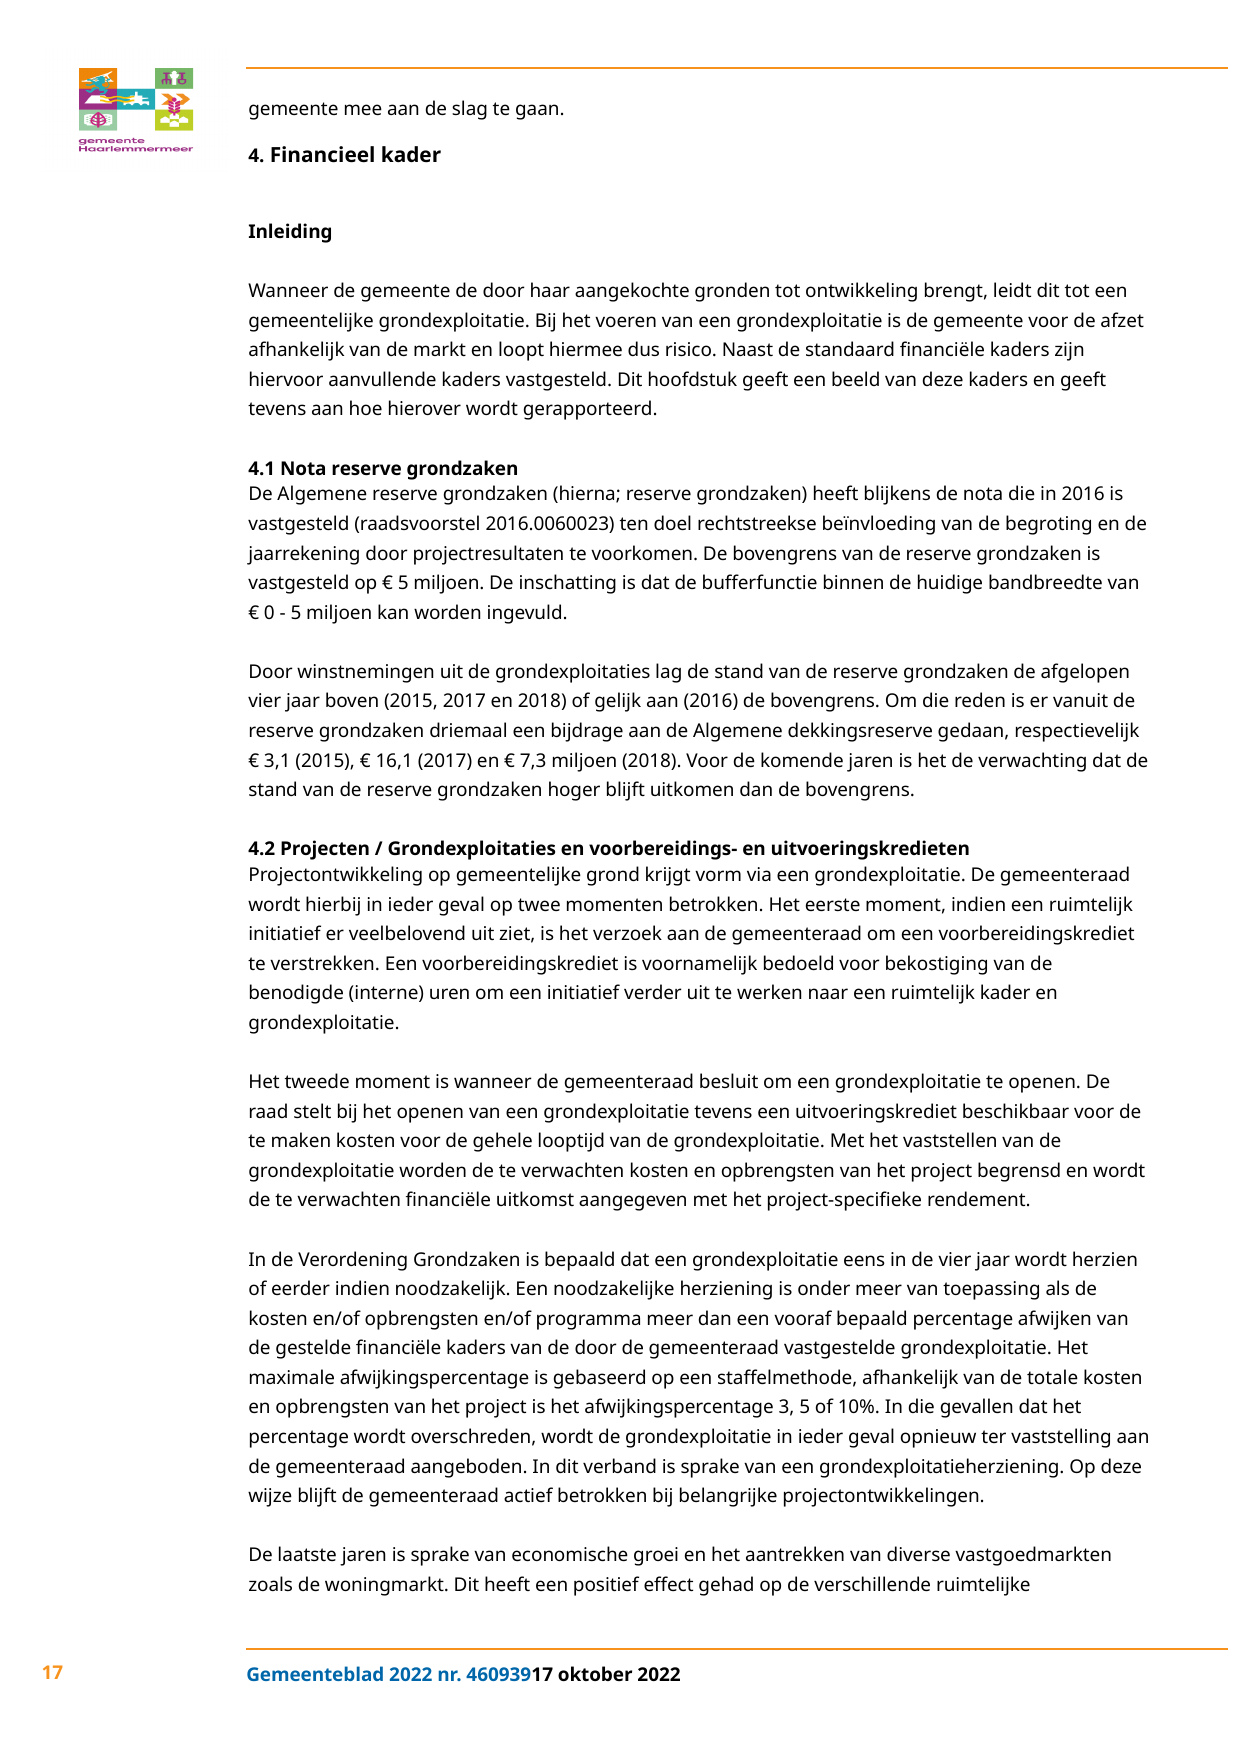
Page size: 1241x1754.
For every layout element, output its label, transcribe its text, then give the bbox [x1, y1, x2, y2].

text 4.1 Nota reserve grondzaken [248, 455, 1152, 481]
text In de Verordening Grondzaken is bepaald dat een grondexploitatie eens in de vier jaar wordt herzien of eerder indien noodzakelijk. Een noodzakelijke herziening is onder meer van toepassing als de kosten en/of opbrengsten en/of programma meer dan een vooraf bepaald percentage afwijken van de gestelde financiële kaders van de door de gemeenteraad vastgestelde grondexploitatie. Het maximale afwijkingspercentage is gebaseerd op een staffelmethode, afhankelijk van de totale kosten en opbrengsten van het project is het afwijkingspercentage 3, 5 of 10%. In die gevallen dat het percentage wordt overschreden, wordt de grondexploitatie in ieder geval opnieuw ter vaststelling aan de gemeenteraad aangeboden. In dit verband is sprake van een grondexploitatieherziening. Op deze wijze blijft de gemeenteraad actief betrokken bij belangrijke projectontwikkelingen. [248, 1246, 1152, 1508]
text De laatste jaren is sprake van economische groei en het aantrekken van diverse vastgoedmarkten zoals de woningmarkt. Dit heeft een positief effect gehad op de verschillende ruimtelijke [248, 1542, 1152, 1597]
picture [41, 47, 231, 172]
text Projectontwikkeling op gemeentelijke grond krijgt vorm via een grondexploitatie. De gemeenteraad wordt hierbij in ieder geval op twee momenten betrokken. Het eerste moment, indien een ruimtelijk initiatief er veelbelovend uit ziet, is het verzoek aan de gemeenteraad om een voorbereidingskrediet te verstrekken. Een voorbereidingskrediet is voornamelijk bedoeld voor bekostiging van de benodigde (interne) uren om een initiatief verder uit te werken naar een ruimtelijk kader en grondexploitatie. [248, 861, 1152, 1035]
text De Algemene reserve grondzaken (hierna; reserve grondzaken) heeft blijkens de nota die in 2016 is vastgesteld (raadsvoorstel 2016.0060023) ten doel rechtstreekse beïnvloeding van de begroting en de jaarrekening door projectresultaten te voorkomen. De bovengrens van de reserve grondzaken is vastgesteld op € 5 miljoen. De inschatting is dat de bufferfunctie binnen de huidige bandbreedte van € 0 - 5 miljoen kan worden ingevuld. [248, 481, 1152, 624]
text Wanneer de gemeente de door haar aangekochte gronden tot ontwikkeling brengt, leidt dit tot een gemeentelijke grondexploitatie. Bij het voeren van een grondexploitatie is de gemeente voor de afzet afhankelijk van de markt en loopt hiermee dus risico. Naast de standaard financiële kaders zijn hiervoor aanvullende kaders vastgesteld. Dit hoofdstuk geeft een beeld van deze kaders en geeft tevens aan hoe hierover wordt gerapporteerd. [248, 277, 1152, 421]
text 4. Financieel kader [248, 140, 1152, 169]
text 4.2 Projecten / Grondexploitaties en voorbereidings- en uitvoeringskredieten [248, 836, 1152, 861]
text Het tweede moment is wanneer de gemeenteraad besluit om een grondexploitatie te openen. De raad stelt bij het openen van een grondexploitatie tevens een uitvoeringskrediet beschikbaar voor de te maken kosten voor de gehele looptijd van de grondexploitatie. Met het vaststellen van de grondexploitatie worden de te verwachten kosten en opbrengsten van het project begrensd en wordt de te verwachten financiële uitkomst aangegeven met het project-specifieke rendement. [248, 1068, 1152, 1212]
text Inleiding [248, 218, 1152, 244]
text Door winstnemingen uit de grondexploitaties lag de stand van de reserve grondzaken de afgelopen vier jaar boven (2015, 2017 en 2018) of gelijk aan (2016) de bovengrens. Om die reden is er vanuit de reserve grondzaken driemaal een bijdrage aan de Algemene dekkingsreserve gedaan, respectievelijk € 3,1 (2015), € 16,1 (2017) en € 7,3 miljoen (2018). Voor de komende jaren is het de verwachting dat de stand van de reserve grondzaken hoger blijft uitkomen dan de bovengrens. [248, 658, 1152, 802]
text gemeente mee aan de slag te gaan. [248, 95, 1152, 121]
